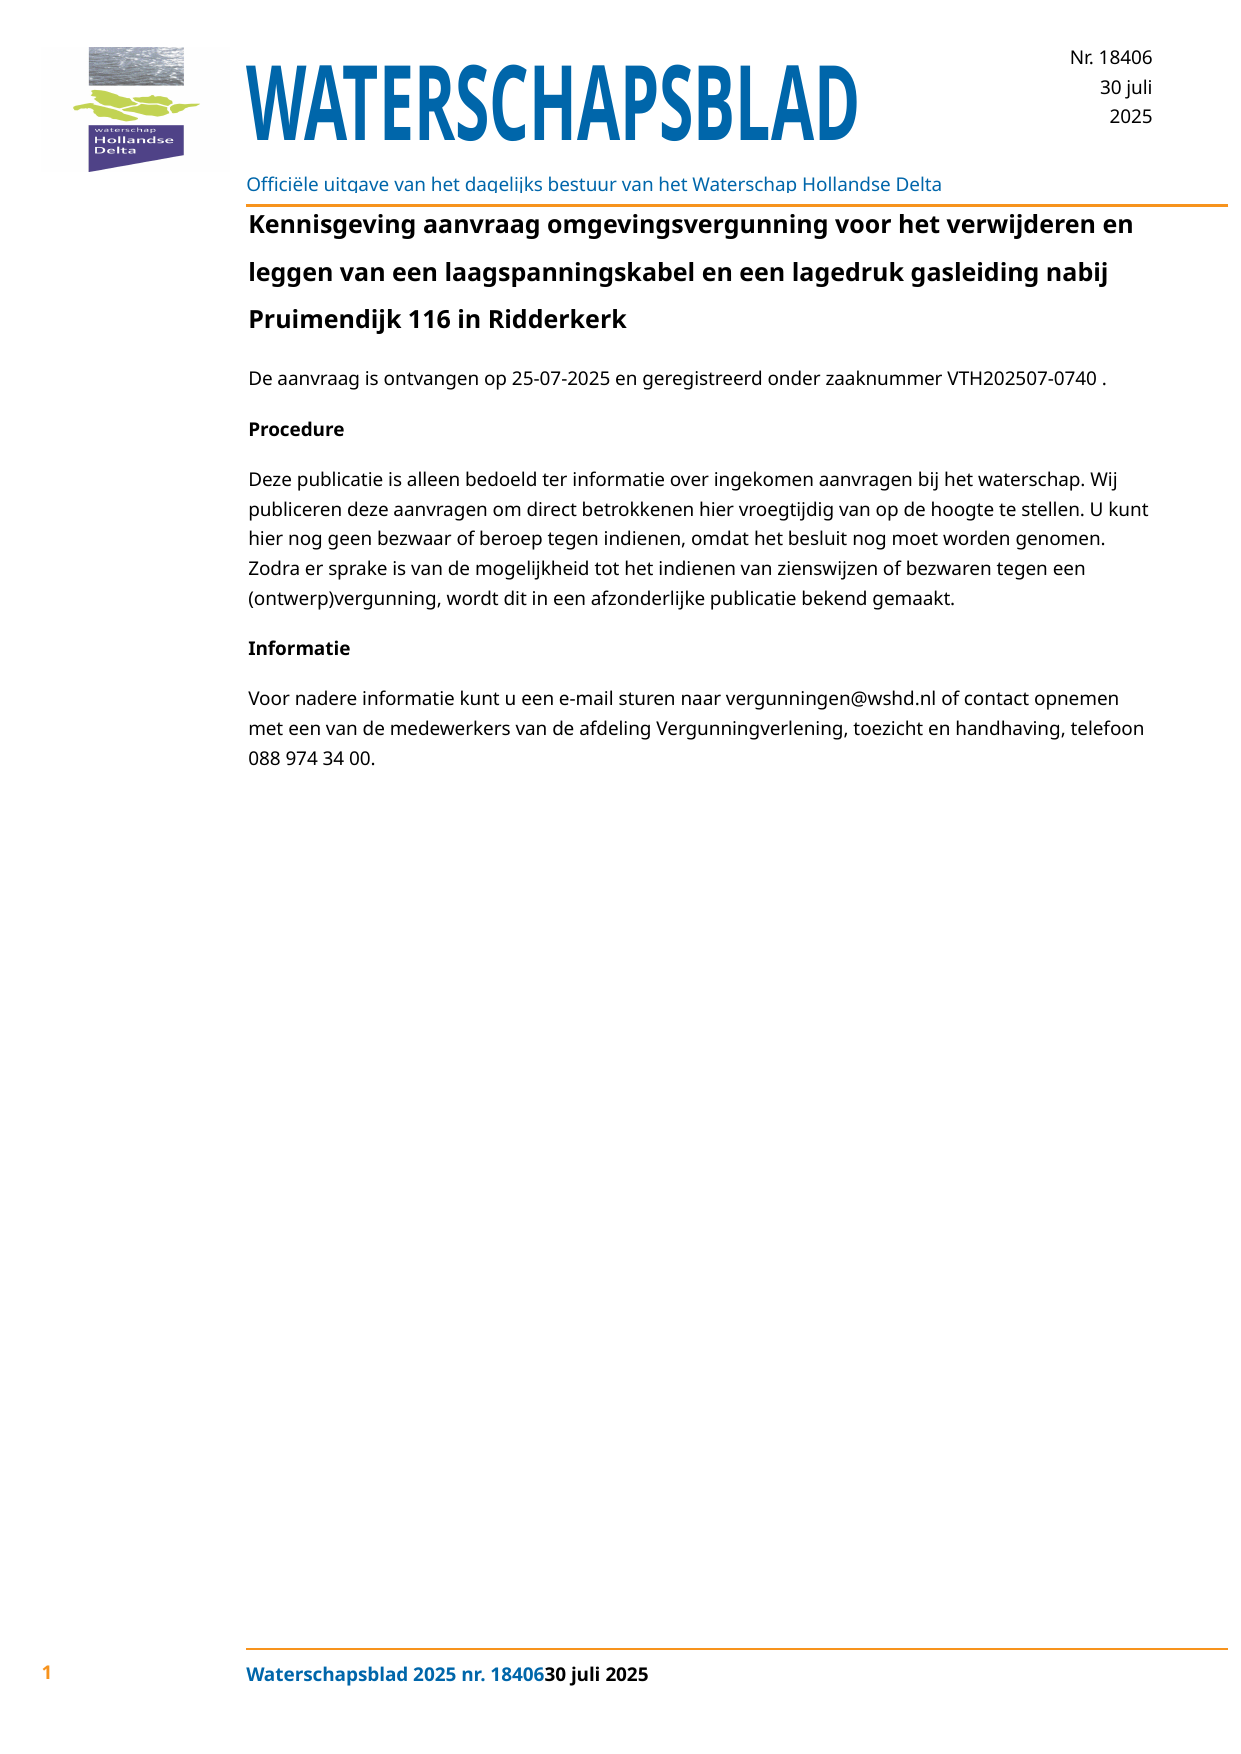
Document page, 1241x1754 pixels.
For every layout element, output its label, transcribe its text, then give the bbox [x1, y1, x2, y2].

text Procedure [248, 416, 1152, 442]
text Voor nadere informatie kunt u een e-mail sturen naar vergunningen@wshd.nl of contact opnemen met een van de medewerkers van de afdeling Vergunningverlening, toezicht en handhaving, telefoon 088 974 34 00. [248, 686, 1152, 770]
text Informatie [248, 635, 1152, 661]
text Kennisgeving aanvraag omgevingsvergunning voor het verwijderen en leggen van een laagspanningskabel en een lagedruk gasleiding nabij Pruimendijk 116 in Ridderkerk [248, 207, 1152, 336]
picture [41, 47, 231, 172]
text De aanvraag is ontvangen op 25-07-2025 en geregistreerd onder zaaknummer VTH202507-0740 . [248, 366, 1152, 391]
text Deze publicatie is alleen bedoeld ter informatie over ingekomen aanvragen bij het waterschap. Wij publiceren deze aanvragen om direct betrokkenen hier vroegtijdig van op de hoogte te stellen. U kunt hier nog geen bezwaar of beroep tegen indienen, omdat het besluit nog moet worden genomen. Zodra er sprake is van de mogelijkheid tot het indienen van zienswijzen of bezwaren tegen een (ontwerp)vergunning, wordt dit in een afzonderlijke publicatie bekend gemaakt. [248, 466, 1152, 610]
